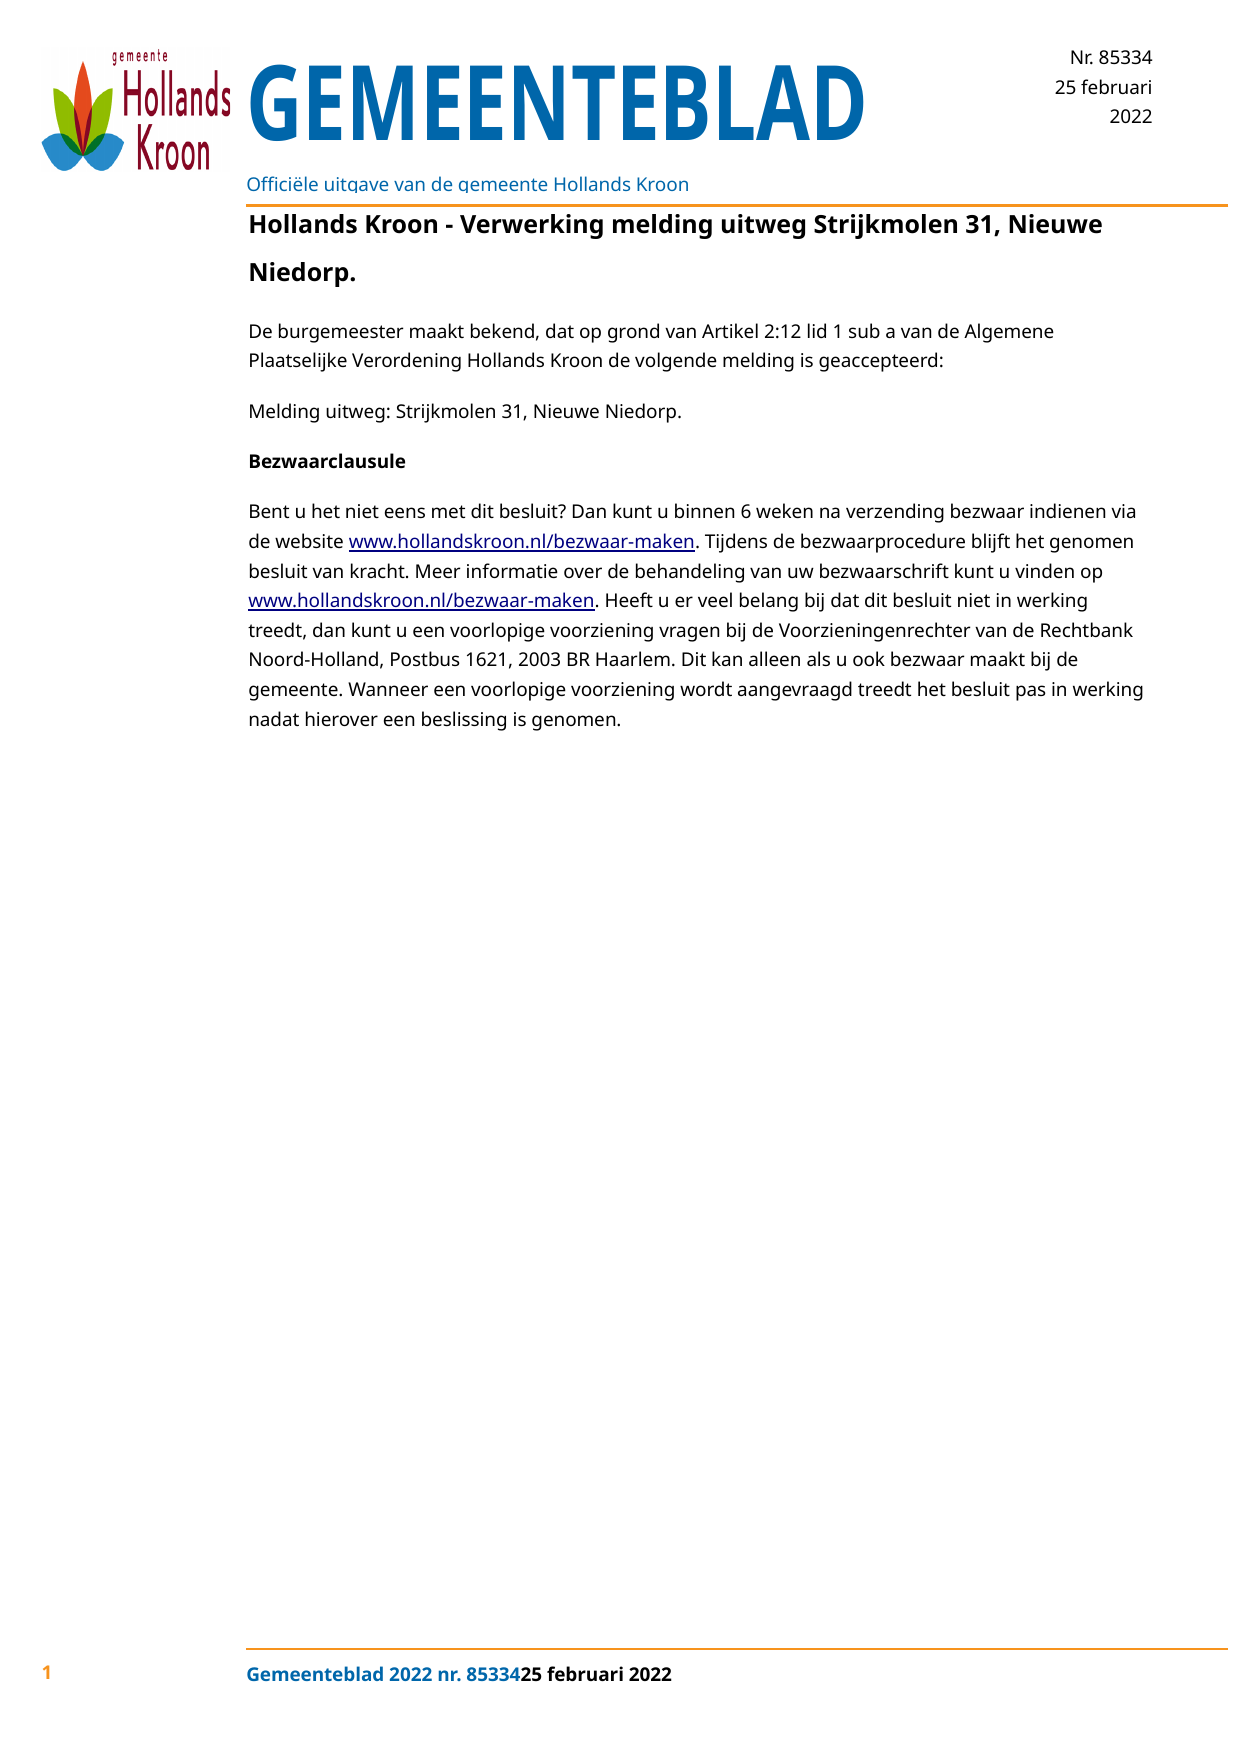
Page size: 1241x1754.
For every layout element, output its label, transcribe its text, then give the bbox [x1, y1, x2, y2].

text Hollands Kroon - Verwerking melding uitweg Strijkmolen 31, Nieuwe Niedorp. [248, 207, 1152, 288]
text Bezwaarclausule [248, 448, 1152, 474]
text Bent u het niet eens met dit besluit? Dan kunt u binnen 6 weken na verzending bezwaar indienen via de website www.hollandskroon.nl/bezwaar-maken. Tijdens de bezwaarprocedure blijft het genomen besluit van kracht. Meer informatie over de behandeling van uw bezwaarschrift kunt u vinden op www.hollandskroon.nl/bezwaar-maken. Heeft u er veel belang bij dat dit besluit niet in werking treedt, dan kunt u een voorlopige voorziening vragen bij de Voorzieningenrechter van de Rechtbank Noord-Holland, Postbus 1621, 2003 BR Haarlem. Dit kan alleen als u ook bezwaar maakt bij de gemeente. Wanneer een voorlopige voorziening wordt aangevraagd treedt het besluit pas in werking nadat hierover een beslissing is genomen. [248, 499, 1152, 732]
picture [41, 47, 231, 172]
text De burgemeester maakt bekend, dat op grond van Artikel 2:12 lid 1 sub a van de Algemene Plaatselijke Verordening Hollands Kroon de volgende melding is geaccepteerd: [248, 318, 1152, 373]
text Melding uitweg: Strijkmolen 31, Nieuwe Niedorp. [248, 398, 1152, 424]
